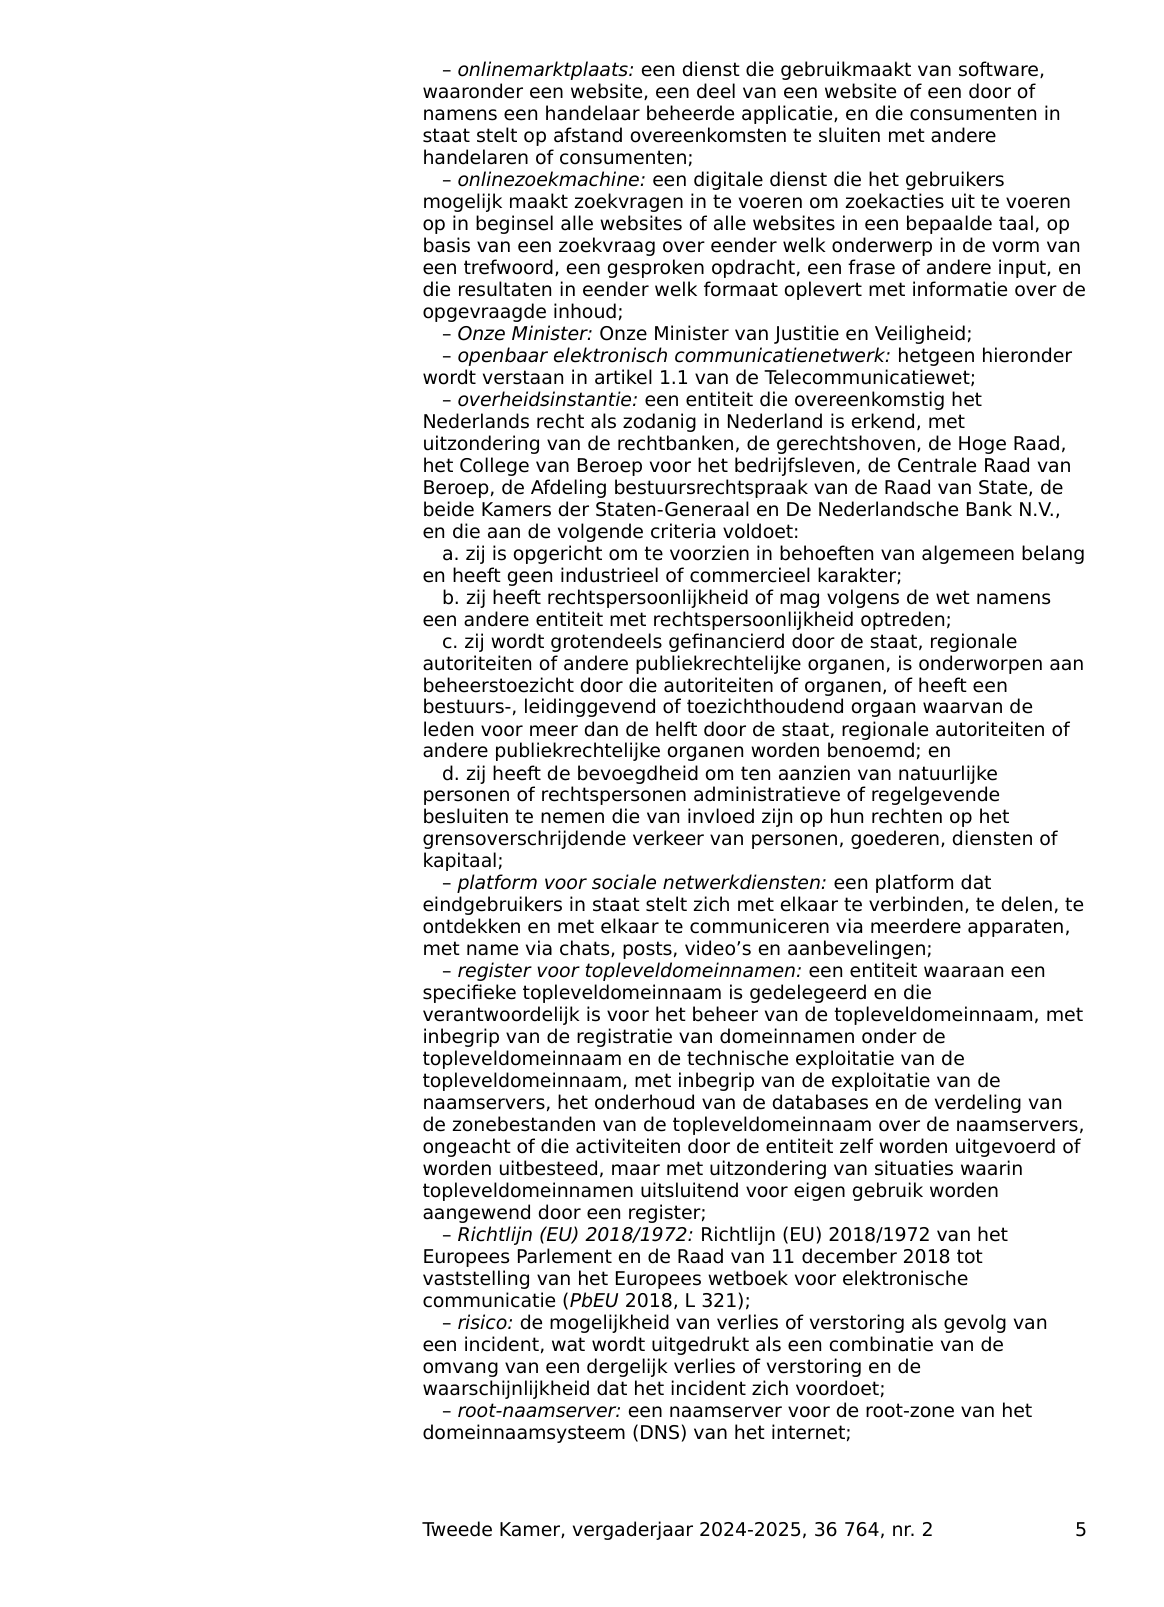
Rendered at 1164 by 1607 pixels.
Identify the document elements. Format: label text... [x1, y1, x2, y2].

text d. zij heeft de bevoegdheid om ten aanzien van natuurlijke personen of rechtspersonen administratieve of regelgevende besluiten te nemen die van invloed zijn op hun rechten op het grensoverschrijdende verkeer van personen, goederen, diensten of kapitaal; [422, 762, 1087, 872]
text – onlinemarktplaats: een dienst die gebruikmaakt van software, waaronder een website, een deel van een website of een door of namens een handelaar beheerde applicatie, en die consumenten in staat stelt op afstand overeenkomsten te sluiten met andere handelaren of consumenten; [422, 59, 1087, 169]
text – risico: de mogelijkheid van verlies of verstoring als gevolg van een incident, wat wordt uitgedrukt als een combinatie van de omvang van een dergelijk verlies of verstoring en de waarschijnlijkheid dat het incident zich voordoet; [422, 1312, 1087, 1400]
text c. zij wordt grotendeels gefinancierd door de staat, regionale autoriteiten of andere publiekrechtelijke organen, is onderworpen aan beheerstoezicht door die autoriteiten of organen, of heeft een bestuurs-, leidinggevend of toezichthoudend orgaan waarvan de leden voor meer dan de helft door de staat, regionale autoriteiten of andere publiekrechtelijke organen worden benoemd; en [422, 631, 1087, 762]
text – overheidsinstantie: een entiteit die overeenkomstig het Nederlands recht als zodanig in Nederland is erkend, met uitzondering van de rechtbanken, de gerechtshoven, de Hoge Raad, het College van Beroep voor het bedrijfsleven, de Centrale Raad van Beroep, de Afdeling bestuursrechtspraak van de Raad van State, de beide Kamers der Staten-Generaal en De Nederlandsche Bank N.V., en die aan de volgende criteria voldoet: [422, 389, 1087, 543]
text – Onze Minister: Onze Minister van Justitie en Veiligheid; [422, 323, 1087, 345]
text – openbaar elektronisch communicatienetwerk: hetgeen hieronder wordt verstaan in artikel 1.1 van de Telecommunicatiewet; [422, 345, 1087, 389]
text a. zij is opgericht om te voorzien in behoeften van algemeen belang en heeft geen industrieel of commercieel karakter; [422, 543, 1087, 587]
text – root-naamserver: een naamserver voor de root-zone van het domeinnaamsysteem (DNS) van het internet; [422, 1400, 1087, 1444]
text – onlinezoekmachine: een digitale dienst die het gebruikers mogelijk maakt zoekvragen in te voeren om zoekacties uit te voeren op in beginsel alle websites of alle websites in een bepaalde taal, op basis van een zoekvraag over eender welk onderwerp in de vorm van een trefwoord, een gesproken opdracht, een frase of andere input, en die resultaten in eender welk formaat oplevert met informatie over de opgevraagde inhoud; [422, 169, 1087, 323]
text – platform voor sociale netwerkdiensten: een platform dat eindgebruikers in staat stelt zich met elkaar te verbinden, te delen, te ontdekken en met elkaar te communiceren via meerdere apparaten, met name via chats, posts, video’s en aanbevelingen; [422, 872, 1087, 960]
text – Richtlijn (EU) 2018/1972: Richtlijn (EU) 2018/1972 van het Europees Parlement en de Raad van 11 december 2018 tot vaststelling van het Europees wetboek voor elektronische communicatie (PbEU 2018, L 321); [422, 1224, 1087, 1312]
text b. zij heeft rechtspersoonlijkheid of mag volgens de wet namens een andere entiteit met rechtspersoonlijkheid optreden; [422, 587, 1087, 631]
text – register voor topleveldomeinnamen: een entiteit waaraan een specifieke topleveldomeinnaam is gedelegeerd en die verantwoordelijk is voor het beheer van de topleveldomeinnaam, met inbegrip van de registratie van domeinnamen onder de topleveldomeinnaam en de technische exploitatie van de topleveldomeinnaam, met inbegrip van de exploitatie van de naamservers, het onderhoud van de databases en de verdeling van de zonebestanden van de topleveldomeinnaam over de naamservers, ongeacht of die activiteiten door de entiteit zelf worden uitgevoerd of worden uitbesteed, maar met uitzondering van situaties waarin topleveldomeinnamen uitsluitend voor eigen gebruik worden aangewend door een register; [422, 960, 1087, 1224]
